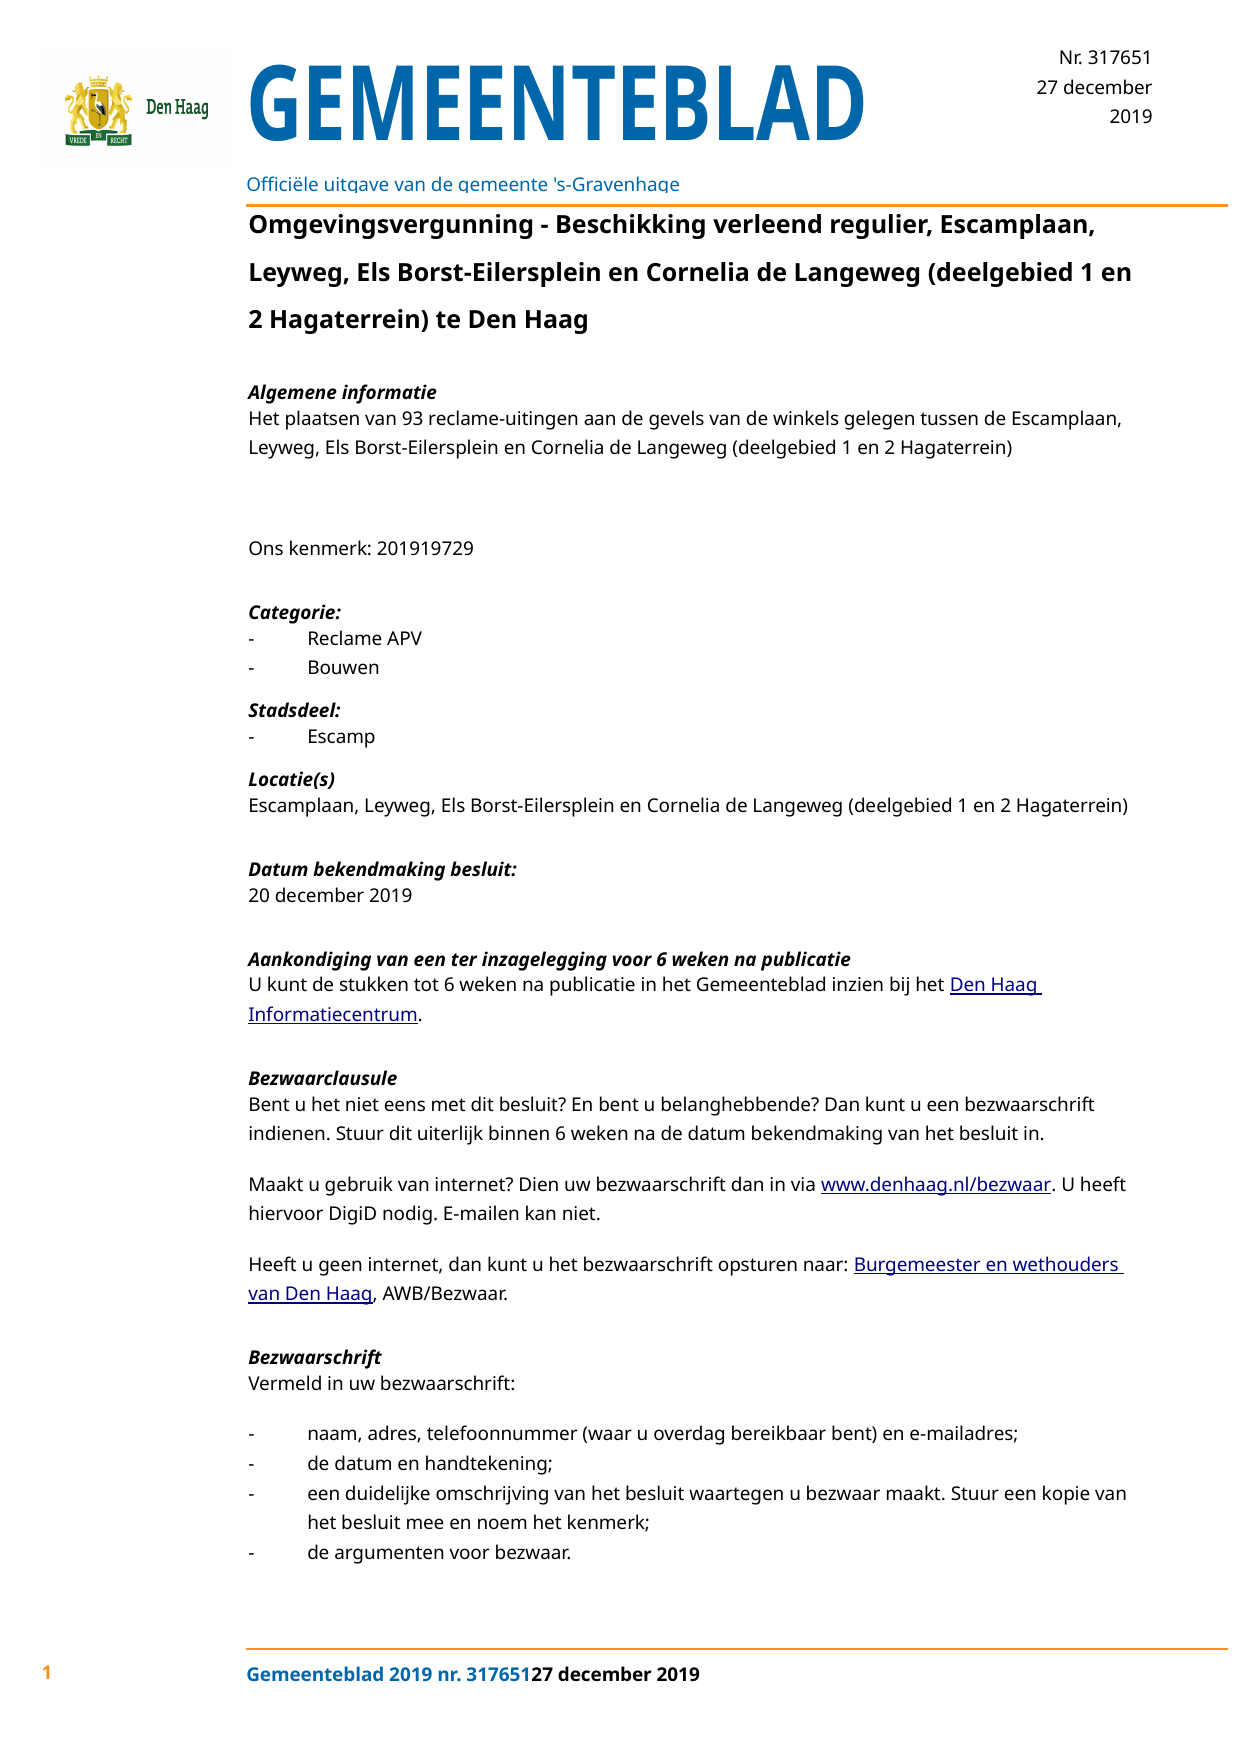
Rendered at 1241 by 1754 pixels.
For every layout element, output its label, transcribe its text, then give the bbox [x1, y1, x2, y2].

text Stadsdeel: [248, 698, 1152, 723]
list Bouwen [248, 654, 1152, 680]
text Datum bekendmaking besluit: [248, 856, 1152, 882]
text Escamplaan, Leyweg, Els Borst-Eilersplein en Cornelia de Langeweg (deelgebied 1 en 2 Hagaterrein) [248, 792, 1152, 818]
text 20 december 2019 [248, 882, 1152, 908]
text Locatie(s) [248, 766, 1152, 792]
text Bent u het niet eens met dit besluit? En bent u belanghebbende? Dan kunt u een bezwaarschrift indienen. Stuur dit uiterlijk binnen 6 weken na de datum bekendmaking van het besluit in. [248, 1091, 1152, 1146]
text Bezwaarclausule [248, 1065, 1152, 1091]
text Algemene informatie [248, 379, 1152, 405]
text Vermeld in uw bezwaarschrift: [248, 1370, 1152, 1396]
list de argumenten voor bezwaar. [248, 1539, 1152, 1564]
text Aankondiging van een ter inzagelegging voor 6 weken na publicatie [248, 946, 1152, 972]
text Ons kenmerk: 201919729 [248, 535, 1152, 561]
list Reclame APV [248, 625, 1152, 651]
list een duidelijke omschrijving van het besluit waartegen u bezwaar maakt. Stuur een kopie van het besluit mee en noem het kenmerk; [248, 1480, 1152, 1535]
text Maakt u gebruik van internet? Dien uw bezwaarschrift dan in via www.denhaag.nl/bezwaar. U heeft hiervoor DigiD nodig. E-mailen kan niet. [248, 1171, 1152, 1226]
text Categorie: [248, 599, 1152, 625]
text Het plaatsen van 93 reclame-uitingen aan de gevels van de winkels gelegen tussen de Escamplaan, Leyweg, Els Borst-Eilersplein en Cornelia de Langeweg (deelgebied 1 en 2 Hagaterrein) [248, 405, 1152, 460]
text Omgevingsvergunning - Beschikking verleend regulier, Escamplaan, Leyweg, Els Borst-Eilersplein en Cornelia de Langeweg (deelgebied 1 en 2 Hagaterrein) te Den Haag [248, 207, 1152, 336]
picture [41, 47, 231, 172]
list Escamp [248, 723, 1152, 749]
list de datum en handtekening; [248, 1450, 1152, 1476]
text Heeft u geen internet, dan kunt u het bezwaarschrift opsturen naar: Burgemeester en wethouders van Den Haag, AWB/Bezwaar. [248, 1251, 1152, 1306]
text U kunt de stukken tot 6 weken na publicatie in het Gemeenteblad inzien bij het Den Haag Informatiecentrum. [248, 972, 1152, 1027]
list naam, adres, telefoonnummer (waar u overdag bereikbaar bent) en e-mailadres; [248, 1421, 1152, 1446]
text Bezwaarschrift [248, 1344, 1152, 1370]
